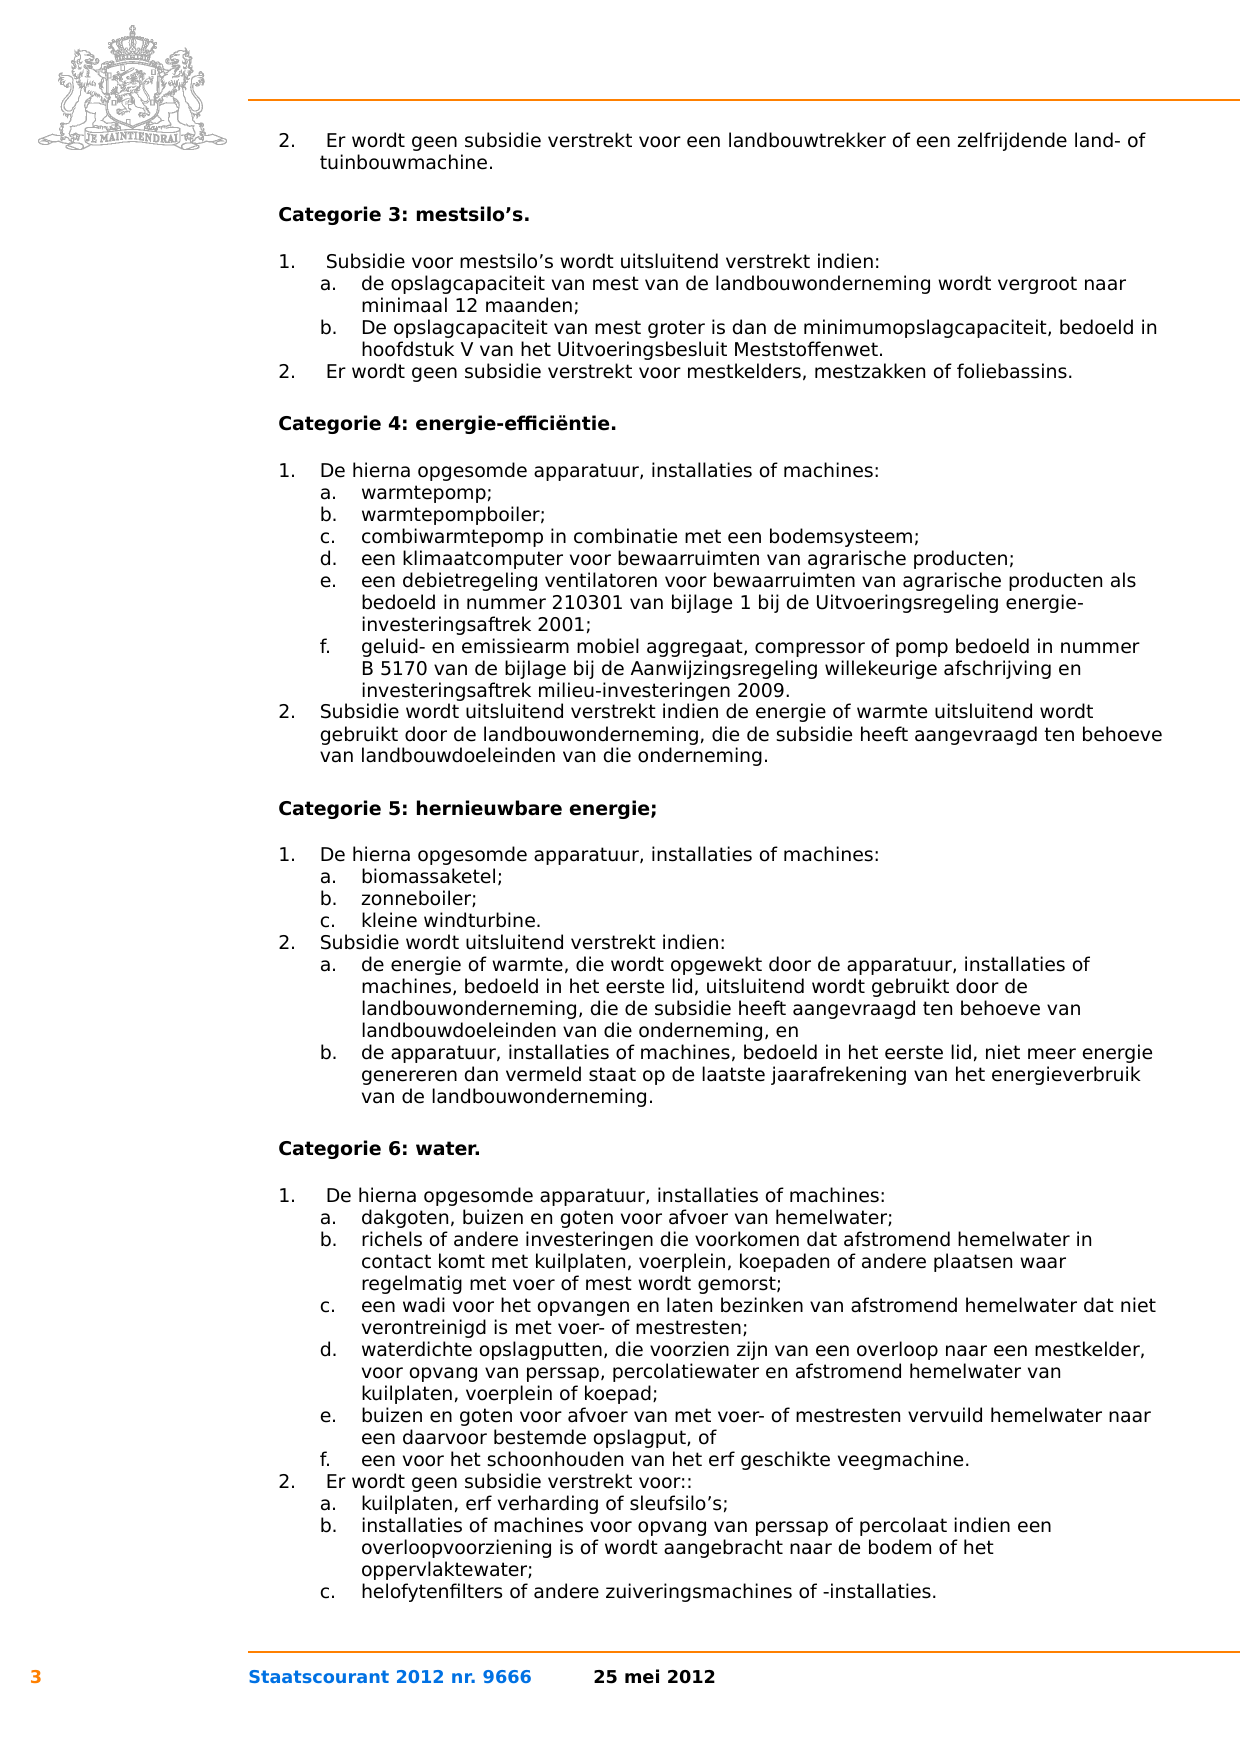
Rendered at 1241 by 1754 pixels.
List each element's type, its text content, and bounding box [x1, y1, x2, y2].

text 2. Er wordt geen subsidie verstrekt voor mestkelders, mestzakken of foliebassins. [278, 361, 1163, 383]
text 2. Er wordt geen subsidie verstrekt voor:: [278, 1471, 1163, 1493]
text 2. Er wordt geen subsidie verstrekt voor een landbouwtrekker of een zelfrijdende land- of tuinbouwmachine. [278, 130, 1163, 174]
picture [38, 25, 227, 150]
text f. een voor het schoonhouden van het erf geschikte veegmachine. [319, 1449, 1163, 1471]
text b. installaties of machines voor opvang van perssap of percolaat indien een overloopvoorziening is of wordt aangebracht naar de bodem of het oppervlaktewater; [319, 1515, 1163, 1581]
text d. een klimaatcomputer voor bewaarruimten van agrarische producten; [319, 548, 1163, 569]
subtitle Categorie 5: hernieuwbare energie; [278, 797, 1163, 819]
text d. waterdichte opslagputten, die voorzien zijn van een overloop naar een mestkelder, voor opvang van perssap, percolatiewater en afstromend hemelwater van kuilplaten, voerplein of koepad; [319, 1339, 1163, 1405]
subtitle Categorie 6: water. [278, 1138, 1163, 1160]
text c. een wadi voor het opvangen en laten bezinken van afstromend hemelwater dat niet verontreinigd is met voer- of mestresten; [319, 1295, 1163, 1339]
subtitle Categorie 3: mestsilo’s. [278, 204, 1163, 226]
text e. buizen en goten voor afvoer van met voer- of mestresten vervuild hemelwater naar een daarvoor bestemde opslagput, of [319, 1405, 1163, 1449]
text b. warmtepompboiler; [319, 504, 1163, 526]
text a. warmtepomp; [319, 482, 1163, 504]
subtitle Categorie 4: energie-efficiëntie. [278, 413, 1163, 435]
text f. geluid- en emissiearm mobiel aggregaat, compressor of pomp bedoeld in nummer B 5170 van de bijlage bij de Aanwijzingsregeling willekeurige afschrijving en investeringsaftrek milieu-investeringen 2009. [319, 636, 1163, 701]
text b. richels of andere investeringen die voorkomen dat afstromend hemelwater in contact komt met kuilplaten, voerplein, koepaden of andere plaatsen waar regelmatig met voer of mest wordt gemorst; [319, 1229, 1163, 1295]
text a. de opslagcapaciteit van mest van de landbouwonderneming wordt vergroot naar minimaal 12 maanden; [319, 273, 1163, 317]
text c. combiwarmtepomp in combinatie met een bodemsysteem; [319, 526, 1163, 548]
text a. biomassaketel; [319, 866, 1163, 888]
text a. dakgoten, buizen en goten voor afvoer van hemelwater; [319, 1207, 1163, 1229]
text 1. De hierna opgesomde apparatuur, installaties of machines: [278, 1185, 1163, 1207]
text c. helofytenfilters of andere zuiveringsmachines of -installaties. [319, 1581, 1163, 1603]
text b. de apparatuur, installaties of machines, bedoeld in het eerste lid, niet meer energie genereren dan vermeld staat op de laatste jaarafrekening van het energieverbruik van de landbouwonderneming. [319, 1042, 1163, 1108]
text 2. Subsidie wordt uitsluitend verstrekt indien de energie of warmte uitsluitend wordt gebruikt door de landbouwonderneming, die de subsidie heeft aangevraagd ten behoeve van landbouwdoeleinden van die onderneming. [278, 701, 1163, 767]
text b. De opslagcapaciteit van mest groter is dan de minimumopslagcapaciteit, bedoeld in hoofdstuk V van het Uitvoeringsbesluit Meststoffenwet. [319, 317, 1163, 361]
text b. zonneboiler; [319, 888, 1163, 910]
text a. kuilplaten, erf verharding of sleufsilo’s; [319, 1493, 1163, 1515]
text a. de energie of warmte, die wordt opgewekt door de apparatuur, installaties of machines, bedoeld in het eerste lid, uitsluitend wordt gebruikt door de landbouwonderneming, die de subsidie heeft aangevraagd ten behoeve van landbouwdoeleinden van die onderneming, en [319, 954, 1163, 1042]
text c. kleine windturbine. [319, 910, 1163, 932]
text e. een debietregeling ventilatoren voor bewaarruimten van agrarische producten als bedoeld in nummer 210301 van bijlage 1 bij de Uitvoeringsregeling energie-investeringsaftrek 2001; [319, 569, 1163, 636]
text 1. Subsidie voor mestsilo’s wordt uitsluitend verstrekt indien: [278, 251, 1163, 273]
text 2. Subsidie wordt uitsluitend verstrekt indien: [278, 932, 1163, 954]
text 1. De hierna opgesomde apparatuur, installaties of machines: [278, 460, 1163, 482]
text 1. De hierna opgesomde apparatuur, installaties of machines: [278, 844, 1163, 866]
